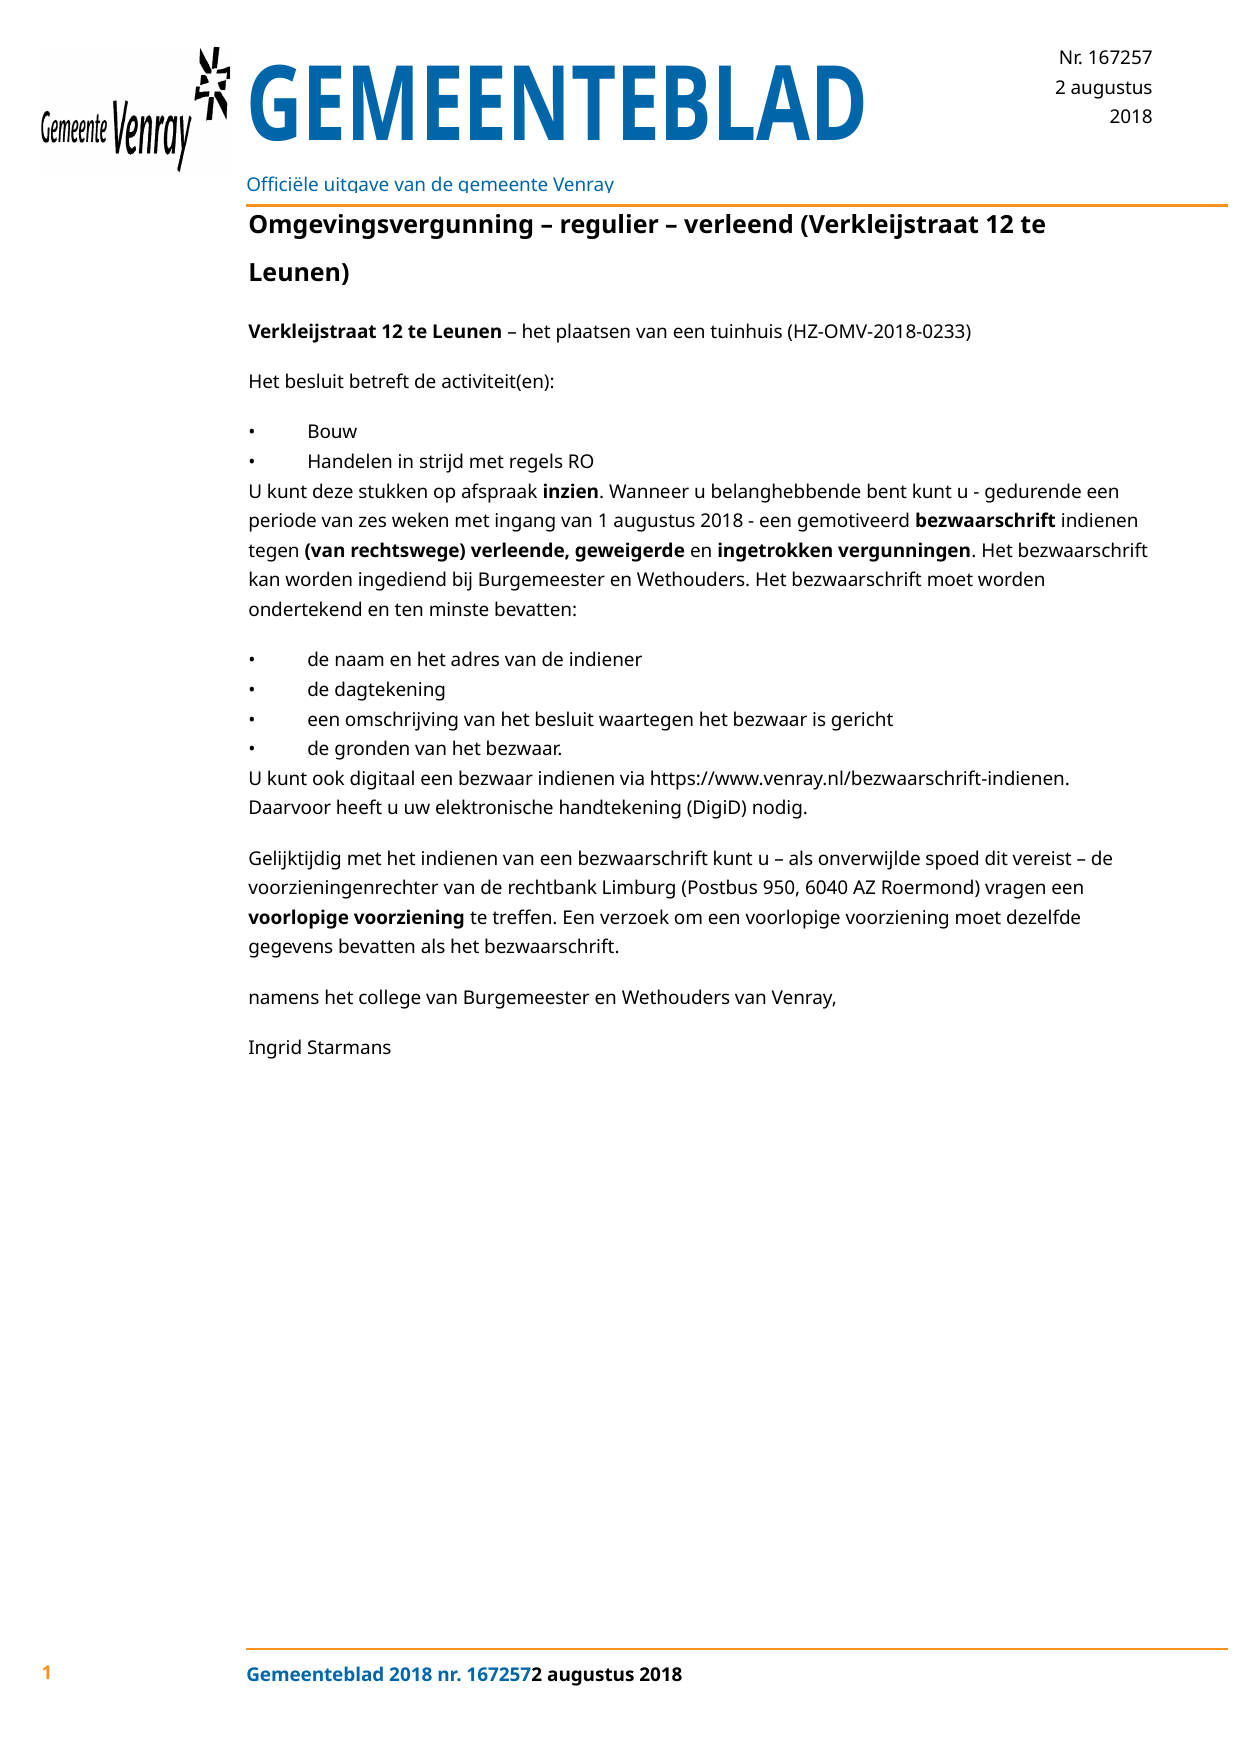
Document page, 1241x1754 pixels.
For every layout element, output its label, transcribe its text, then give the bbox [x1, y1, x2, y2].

list de gronden van het bezwaar. [248, 735, 1152, 761]
text Het besluit betreft de activiteit(en): [248, 368, 1152, 394]
picture [41, 47, 231, 172]
list Handelen in strijd met regels RO [248, 448, 1152, 474]
text Omgevingsvergunning – regulier – verleend (Verkleijstraat 12 te Leunen) [248, 207, 1152, 288]
text Ingrid Starmans [248, 1034, 1152, 1060]
list een omschrijving van het besluit waartegen het bezwaar is gericht [248, 706, 1152, 732]
list de dagtekening [248, 676, 1152, 702]
text namens het college van Burgemeester en Wethouders van Venray, [248, 984, 1152, 1010]
text Verkleijstraat 12 te Leunen – het plaatsen van een tuinhuis (HZ-OMV-2018-0233) [248, 318, 1152, 344]
text Gelijktijdig met het indienen van een bezwaarschrift kunt u – als onverwijlde spoed dit vereist – de voorzieningenrechter van de rechtbank Limburg (Postbus 950, 6040 AZ Roermond) vragen een voorlopige voorziening te treffen. Een verzoek om een voorlopige voorziening moet dezelfde gegevens bevatten als het bezwaarschrift. [248, 845, 1152, 959]
text U kunt ook digitaal een bezwaar indienen via https://www.venray.nl/bezwaarschrift-indienen. Daarvoor heeft u uw elektronische handtekening (DigiD) nodig. [248, 765, 1152, 820]
list de naam en het adres van de indiener [248, 647, 1152, 672]
list Bouw [248, 419, 1152, 444]
text U kunt deze stukken op afspraak inzien. Wanneer u belanghebbende bent kunt u - gedurende een periode van zes weken met ingang van 1 augustus 2018 - een gemotiveerd bezwaarschrift indienen tegen (van rechtswege) verleende, geweigerde en ingetrokken vergunningen. Het bezwaarschrift kan worden ingediend bij Burgemeester en Wethouders. Het bezwaarschrift moet worden ondertekend en ten minste bevatten: [248, 478, 1152, 622]
